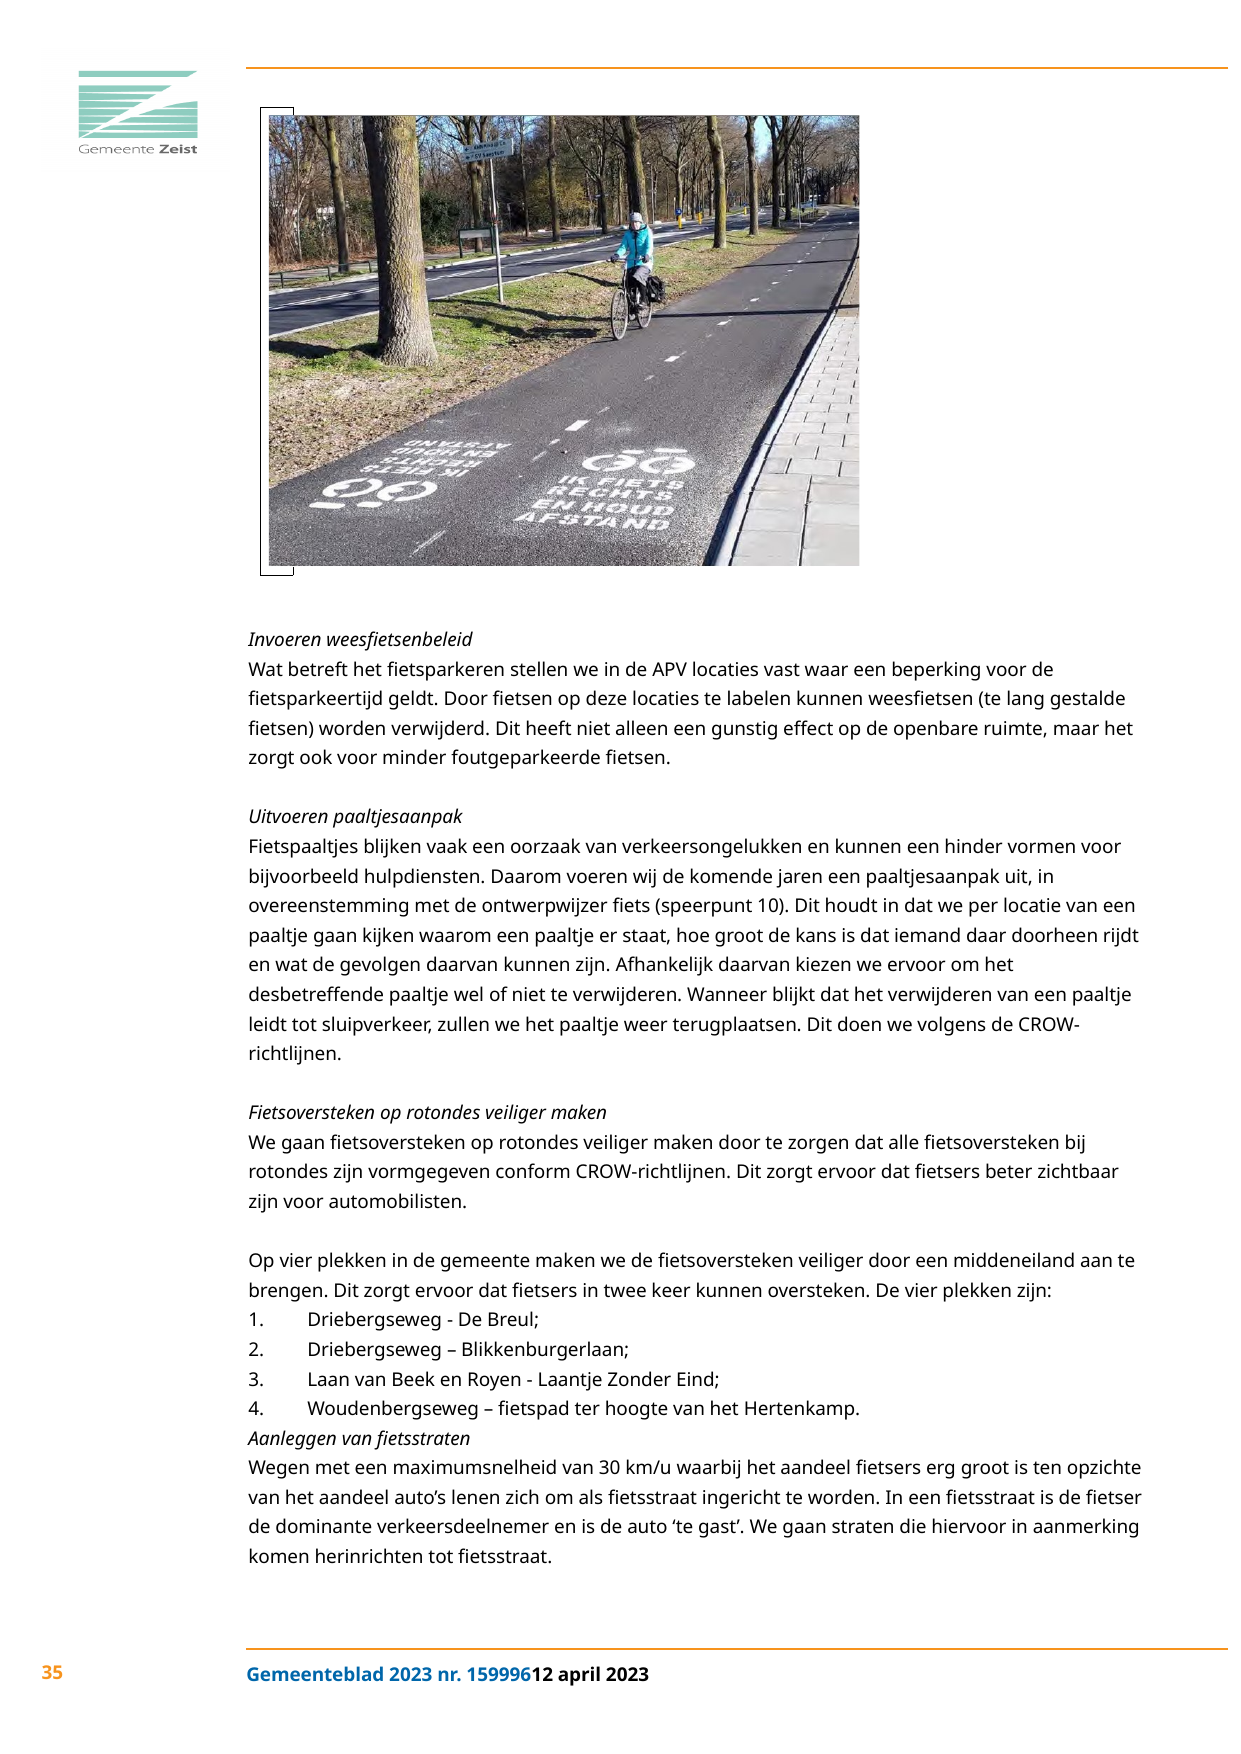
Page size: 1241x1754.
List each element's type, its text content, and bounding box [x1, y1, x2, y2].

picture [268, 115, 860, 567]
text We gaan fietsoversteken op rotondes veiliger maken door te zorgen dat alle fietsoversteken bij rotondes zijn vormgegeven conform CROW-richtlijnen. Dit zorgt ervoor dat fietsers beter zichtbaar zijn voor automobilisten. [248, 1129, 1152, 1214]
text Invoeren weesfietsenbeleid [248, 626, 1152, 652]
text Wat betreft het fietsparkeren stellen we in de APV locaties vast waar een beperking voor de fietsparkeertijd geldt. Door fietsen op deze locaties te labelen kunnen weesfietsen (te lang gestalde fietsen) worden verwijderd. Dit heeft niet alleen een gunstig effect op de openbare ruimte, maar het zorgt ook voor minder foutgeparkeerde fietsen. [248, 656, 1152, 770]
list Driebergseweg – Blikkenburgerlaan; [248, 1336, 1152, 1362]
text Op vier plekken in de gemeente maken we de fietsoversteken veiliger door een middeneiland aan te brengen. Dit zorgt ervoor dat fietsers in twee keer kunnen oversteken. De vier plekken zijn: [248, 1247, 1152, 1303]
list Driebergseweg - De Breul; [248, 1307, 1152, 1332]
text Wegen met een maximumsnelheid van 30 km/u waarbij het aandeel fietsers erg groot is ten opzichte van het aandeel auto’s lenen zich om als fietsstraat ingericht te worden. In een fietsstraat is de fietser de dominante verkeersdeelnemer en is de auto ‘te gast’. We gaan straten die hiervoor in aanmerking komen herinrichten tot fietsstraat. [248, 1454, 1152, 1569]
text Aanleggen van fietsstraten [248, 1425, 1152, 1451]
text Fietspaaltjes blijken vaak een oorzaak van verkeersongelukken en kunnen een hinder vormen voor bijvoorbeeld hulpdiensten. Daarom voeren wij de komende jaren een paaltjesaanpak uit, in overeenstemming met de ontwerpwijzer fiets (speerpunt 10). Dit houdt in dat we per locatie van een paaltje gaan kijken waarom een paaltje er staat, hoe groot de kans is dat iemand daar doorheen rijdt en wat de gevolgen daarvan kunnen zijn. Afhankelijk daarvan kiezen we ervoor om het desbetreffende paaltje wel of niet te verwijderen. Wanneer blijkt dat het verwijderen van een paaltje leidt tot sluipverkeer, zullen we het paaltje weer terugplaatsen. Dit doen we volgens de CROW-richtlijnen. [248, 833, 1152, 1066]
text Fietsoversteken op rotondes veiliger maken [248, 1099, 1152, 1125]
list Woudenbergseweg – fietspad ter hoogte van het Hertenkamp. [248, 1395, 1152, 1421]
picture [41, 47, 231, 172]
list Laan van Beek en Royen - Laantje Zonder Eind; [248, 1366, 1152, 1391]
text Uitvoeren paaltjesaanpak [248, 804, 1152, 829]
